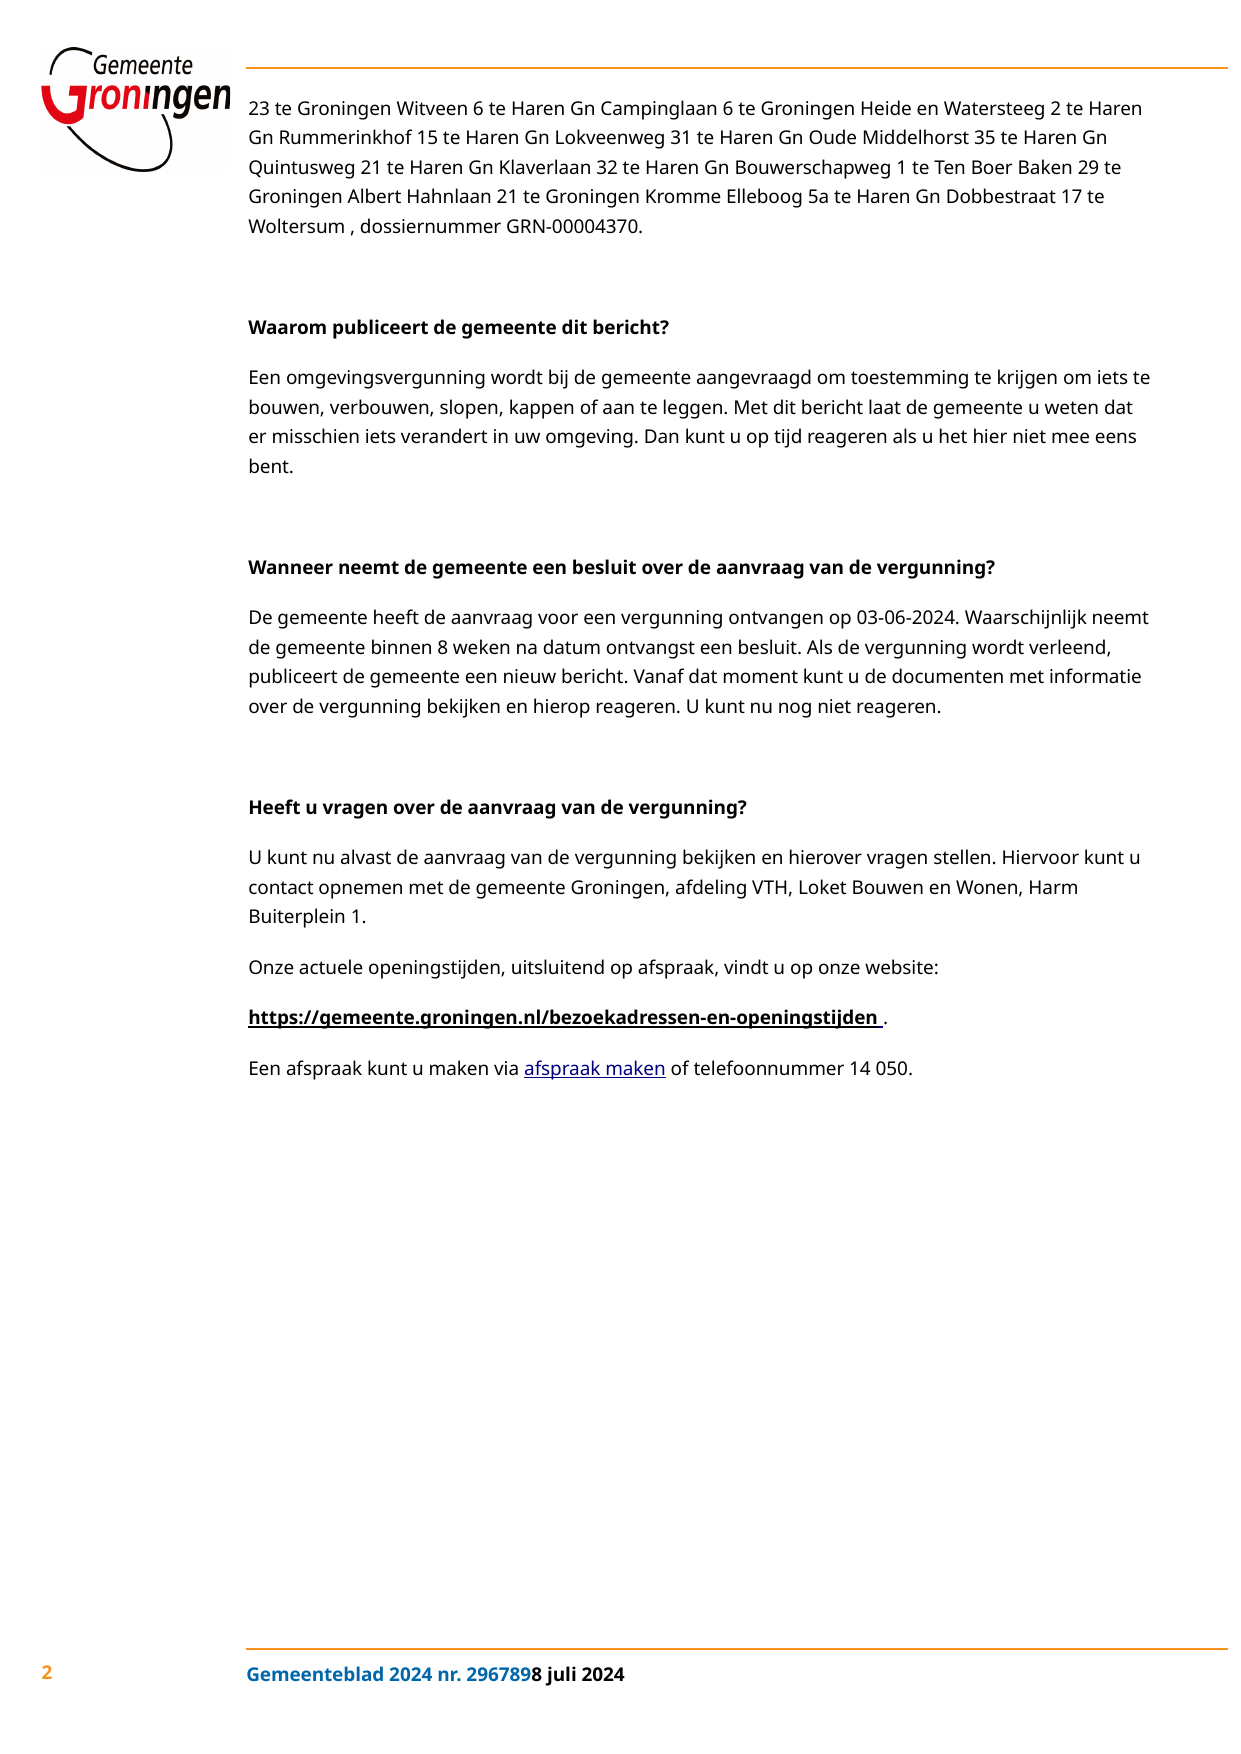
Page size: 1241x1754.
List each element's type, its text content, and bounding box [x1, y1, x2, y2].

text Onze actuele openingstijden, uitsluitend op afspraak, vindt u op onze website: [248, 954, 1152, 980]
text Heeft u vragen over de aanvraag van de vergunning? [248, 794, 1152, 820]
text https://gemeente.groningen.nl/bezoekadressen-en-openingstijden . [248, 1004, 1152, 1030]
picture [41, 47, 231, 172]
text Wanneer neemt de gemeente een besluit over de aanvraag van de vergunning? [248, 554, 1152, 580]
text U kunt nu alvast de aanvraag van de vergunning bekijken en hierover vragen stellen. Hiervoor kunt u contact opnemen met de gemeente Groningen, afdeling VTH, Loket Bouwen en Wonen, Harm Buiterplein 1. [248, 844, 1152, 929]
text Waarom publiceert de gemeente dit bericht? [248, 314, 1152, 340]
text Een afspraak kunt u maken via afspraak maken of telefoonnummer 14 050. [248, 1055, 1152, 1081]
text De gemeente heeft de aanvraag voor een vergunning ontvangen op 03-06-2024. Waarschijnlijk neemt de gemeente binnen 8 weken na datum ontvangst een besluit. Als de vergunning wordt verleend, publiceert de gemeente een nieuw bericht. Vanaf dat moment kunt u de documenten met informatie over de vergunning bekijken en hierop reageren. U kunt nu nog niet reageren. [248, 604, 1152, 719]
text Een omgevingsvergunning wordt bij de gemeente aangevraagd om toestemming te krijgen om iets te bouwen, verbouwen, slopen, kappen of aan te leggen. Met dit bericht laat de gemeente u weten dat er misschien iets verandert in uw omgeving. Dan kunt u op tijd reageren als u het hier niet mee eens bent. [248, 364, 1152, 479]
text 23 te Groningen Witveen 6 te Haren Gn Campinglaan 6 te Groningen Heide en Watersteeg 2 te Haren Gn Rummerinkhof 15 te Haren Gn Lokveenweg 31 te Haren Gn Oude Middelhorst 35 te Haren Gn Quintusweg 21 te Haren Gn Klaverlaan 32 te Haren Gn Bouwerschapweg 1 te Ten Boer Baken 29 te Groningen Albert Hahnlaan 21 te Groningen Kromme Elleboog 5a te Haren Gn Dobbestraat 17 te Woltersum , dossiernummer GRN-00004370. [248, 95, 1152, 239]
